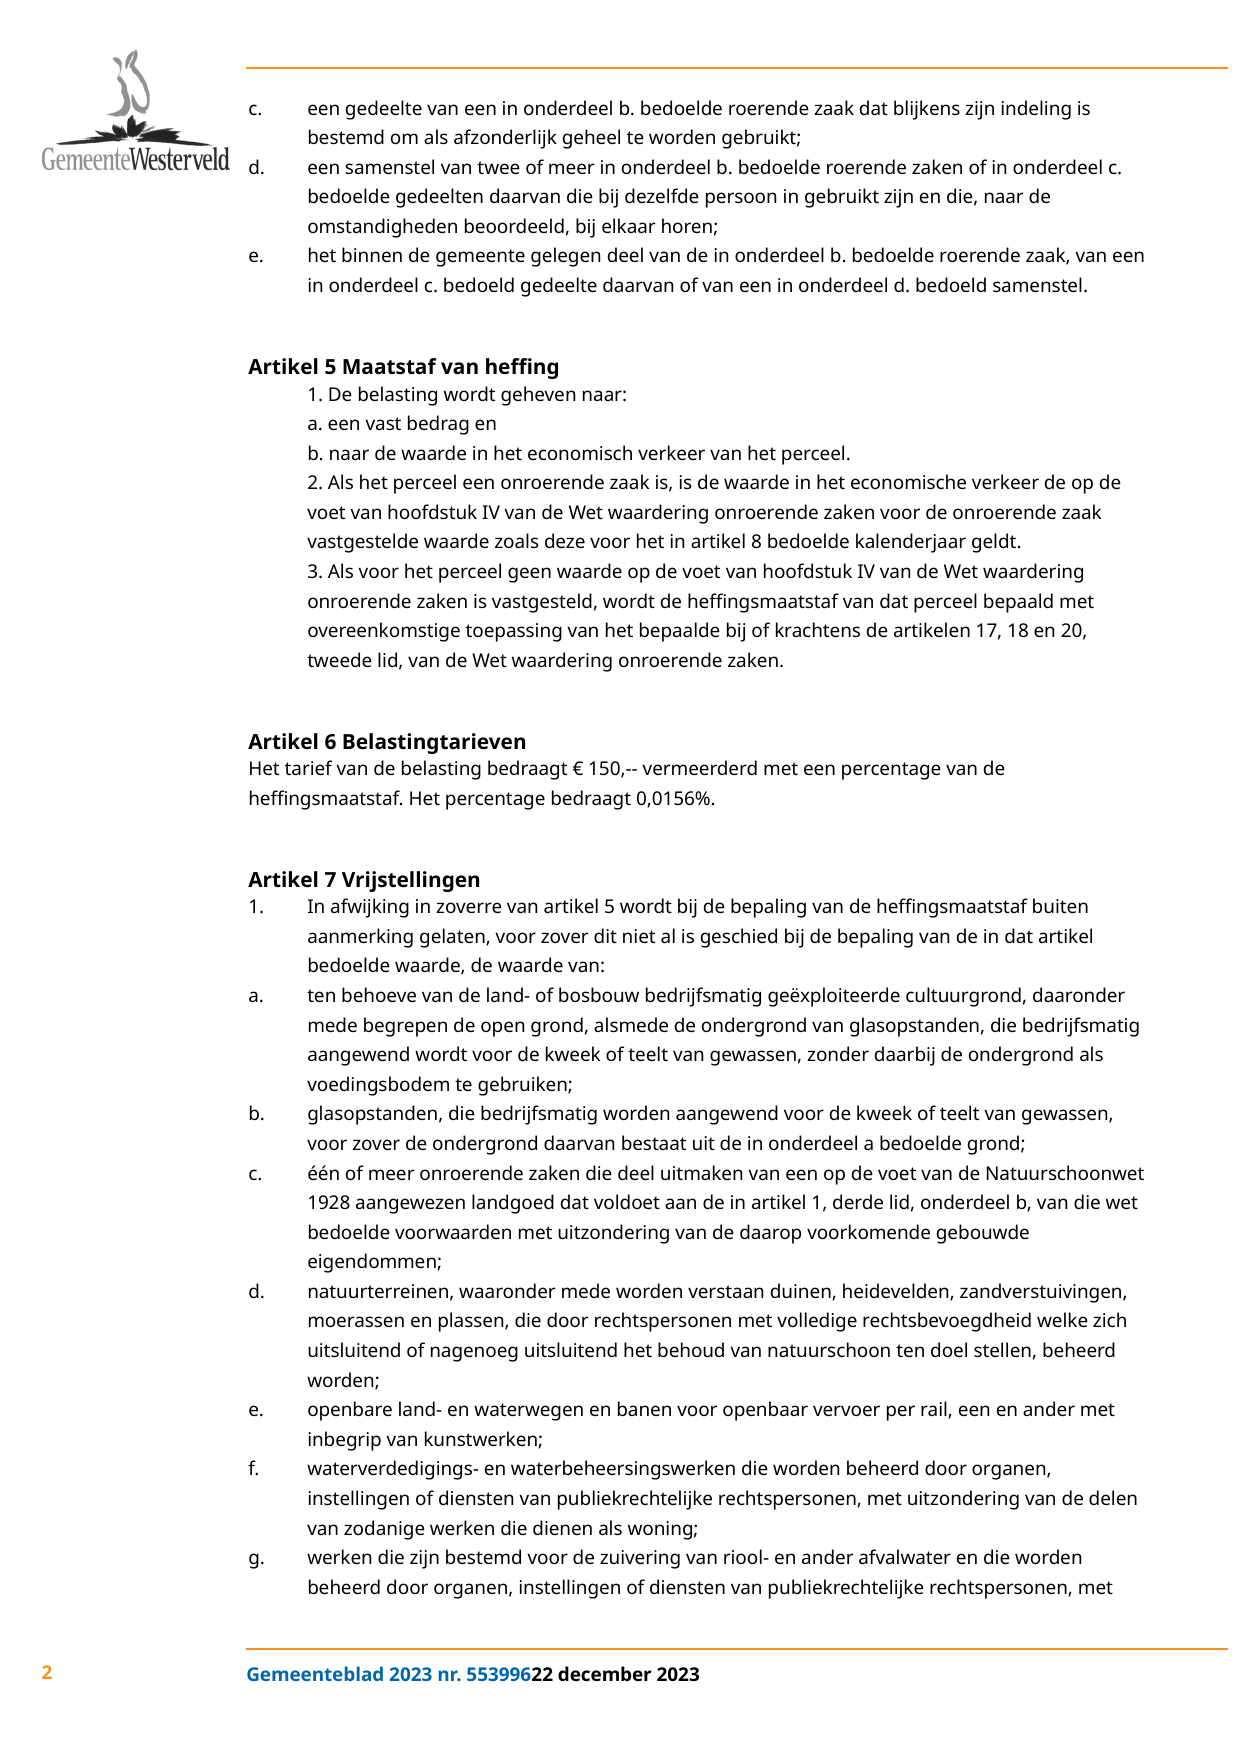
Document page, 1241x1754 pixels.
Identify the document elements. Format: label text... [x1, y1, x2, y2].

list 3. Als voor het perceel geen waarde op de voet van hoofdstuk IV van de Wet waardering onroerende zaken is vastgesteld, wordt de heffingsmaatstaf van dat perceel bepaald met overeenkomstige toepassing van het bepaalde bij of krachtens de artikelen 17, 18 en 20, tweede lid, van de Wet waardering onroerende zaken. [248, 558, 1152, 673]
text Artikel 5 Maatstaf van heffing [248, 352, 1152, 381]
list het binnen de gemeente gelegen deel van de in onderdeel b. bedoelde roerende zaak, van een in onderdeel c. bedoeld gedeelte daarvan of van een in onderdeel d. bedoeld samenstel. [248, 243, 1152, 298]
list b. naar de waarde in het economisch verkeer van het perceel. [248, 440, 1152, 466]
list één of meer onroerende zaken die deel uitmaken van een op de voet van de Natuurschoonwet 1928 aangewezen landgoed dat voldoet aan de in artikel 1, derde lid, onderdeel b, van die wet bedoelde voorwaarden met uitzondering van de daarop voorkomende gebouwde eigendommen; [248, 1160, 1152, 1274]
list ten behoeve van de land- of bosbouw bedrijfsmatig geëxploiteerde cultuurgrond, daaronder mede begrepen de open grond, alsmede de ondergrond van glasopstanden, die bedrijfsmatig aangewend wordt voor de kweek of teelt van gewassen, zonder daarbij de ondergrond als voedingsbodem te gebruiken; [248, 982, 1152, 1097]
list a. een vast bedrag en [248, 410, 1152, 436]
list natuurterreinen, waaronder mede worden verstaan duinen, heidevelden, zandverstuivingen, moerassen en plassen, die door rechtspersonen met volledige rechtsbevoegdheid welke zich uitsluitend of nagenoeg uitsluitend het behoud van natuurschoon ten doel stellen, beheerd worden; [248, 1278, 1152, 1392]
list werken die zijn bestemd voor de zuivering van riool- en ander afvalwater en die worden beheerd door organen, instellingen of diensten van publiekrechtelijke rechtspersonen, met [248, 1544, 1152, 1599]
list een gedeelte van een in onderdeel b. bedoelde roerende zaak dat blijkens zijn indeling is bestemd om als afzonderlijk geheel te worden gebruikt; [248, 95, 1152, 150]
list waterverdedigings- en waterbeheersingswerken die worden beheerd door organen, instellingen of diensten van publiekrechtelijke rechtspersonen, met uitzondering van de delen van zodanige werken die dienen als woning; [248, 1456, 1152, 1540]
list 1. De belasting wordt geheven naar: [248, 381, 1152, 406]
list openbare land- en waterwegen en banen voor openbaar vervoer per rail, een en ander met inbegrip van kunstwerken; [248, 1396, 1152, 1452]
text Het tarief van de belasting bedraagt € 150,-- vermeerderd met een percentage van de heffingsmaatstaf. Het percentage bedraagt 0,0156%. [248, 755, 1152, 811]
picture [41, 47, 231, 172]
list glasopstanden, die bedrijfsmatig worden aangewend voor de kweek of teelt van gewassen, voor zover de ondergrond daarvan bestaat uit de in onderdeel a bedoelde grond; [248, 1101, 1152, 1156]
list 2. Als het perceel een onroerende zaak is, is de waarde in het economische verkeer de op de voet van hoofdstuk IV van de Wet waardering onroerende zaken voor de onroerende zaak vastgestelde waarde zoals deze voor het in artikel 8 bedoelde kalenderjaar geldt. [248, 469, 1152, 554]
list een samenstel van twee of meer in onderdeel b. bedoelde roerende zaken of in onderdeel c. bedoelde gedeelten daarvan die bij dezelfde persoon in gebruikt zijn en die, naar de omstandigheden beoordeeld, bij elkaar horen; [248, 154, 1152, 239]
list In afwijking in zoverre van artikel 5 wordt bij de bepaling van de heffingsmaatstaf buiten aanmerking gelaten, voor zover dit niet al is geschied bij de bepaling van de in dat artikel bedoelde waarde, de waarde van: [248, 893, 1152, 978]
text Artikel 7 Vrijstellingen [248, 865, 1152, 893]
text Artikel 6 Belastingtarieven [248, 727, 1152, 755]
